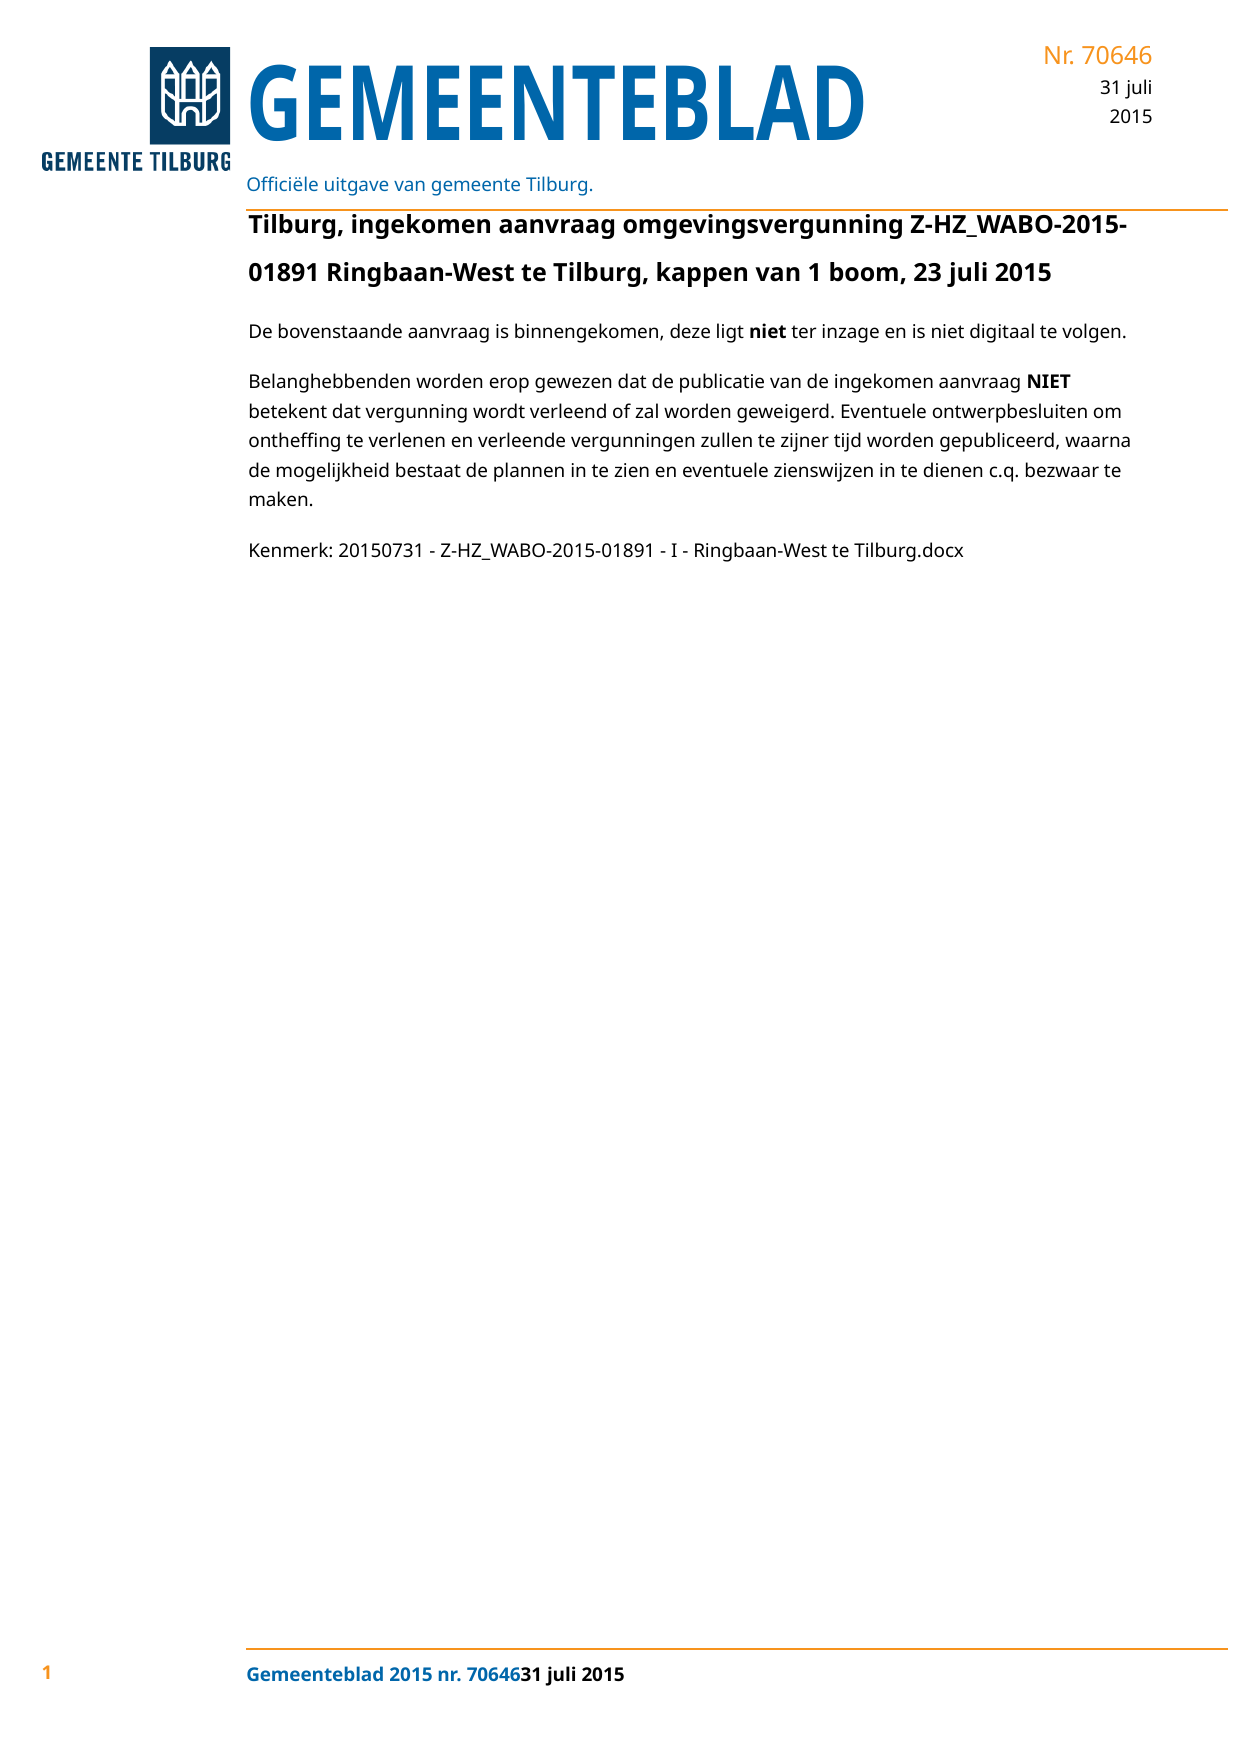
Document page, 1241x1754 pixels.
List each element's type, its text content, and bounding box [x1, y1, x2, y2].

text Tilburg, ingekomen aanvraag omgevingsvergunning Z-HZ_WABO-2015-01891 Ringbaan-West te Tilburg, kappen van 1 boom, 23 juli 2015 [248, 211, 1152, 288]
text De bovenstaande aanvraag is binnengekomen, deze ligt niet ter inzage en is niet digitaal te volgen. [248, 318, 1152, 344]
picture [41, 47, 231, 172]
text Belanghebbenden worden erop gewezen dat de publicatie van de ingekomen aanvraag NIET betekent dat vergunning wordt verleend of zal worden geweigerd. Eventuele ontwerpbesluiten om ontheffing te verlenen en verleende vergunningen zullen te zijner tijd worden gepubliceerd, waarna de mogelijkheid bestaat de plannen in te zien en eventuele zienswijzen in te dienen c.q. bezwaar te maken. [248, 368, 1152, 512]
text Kenmerk: 20150731 - Z-HZ_WABO-2015-01891 - I - Ringbaan-West te Tilburg.docx [248, 537, 1152, 563]
